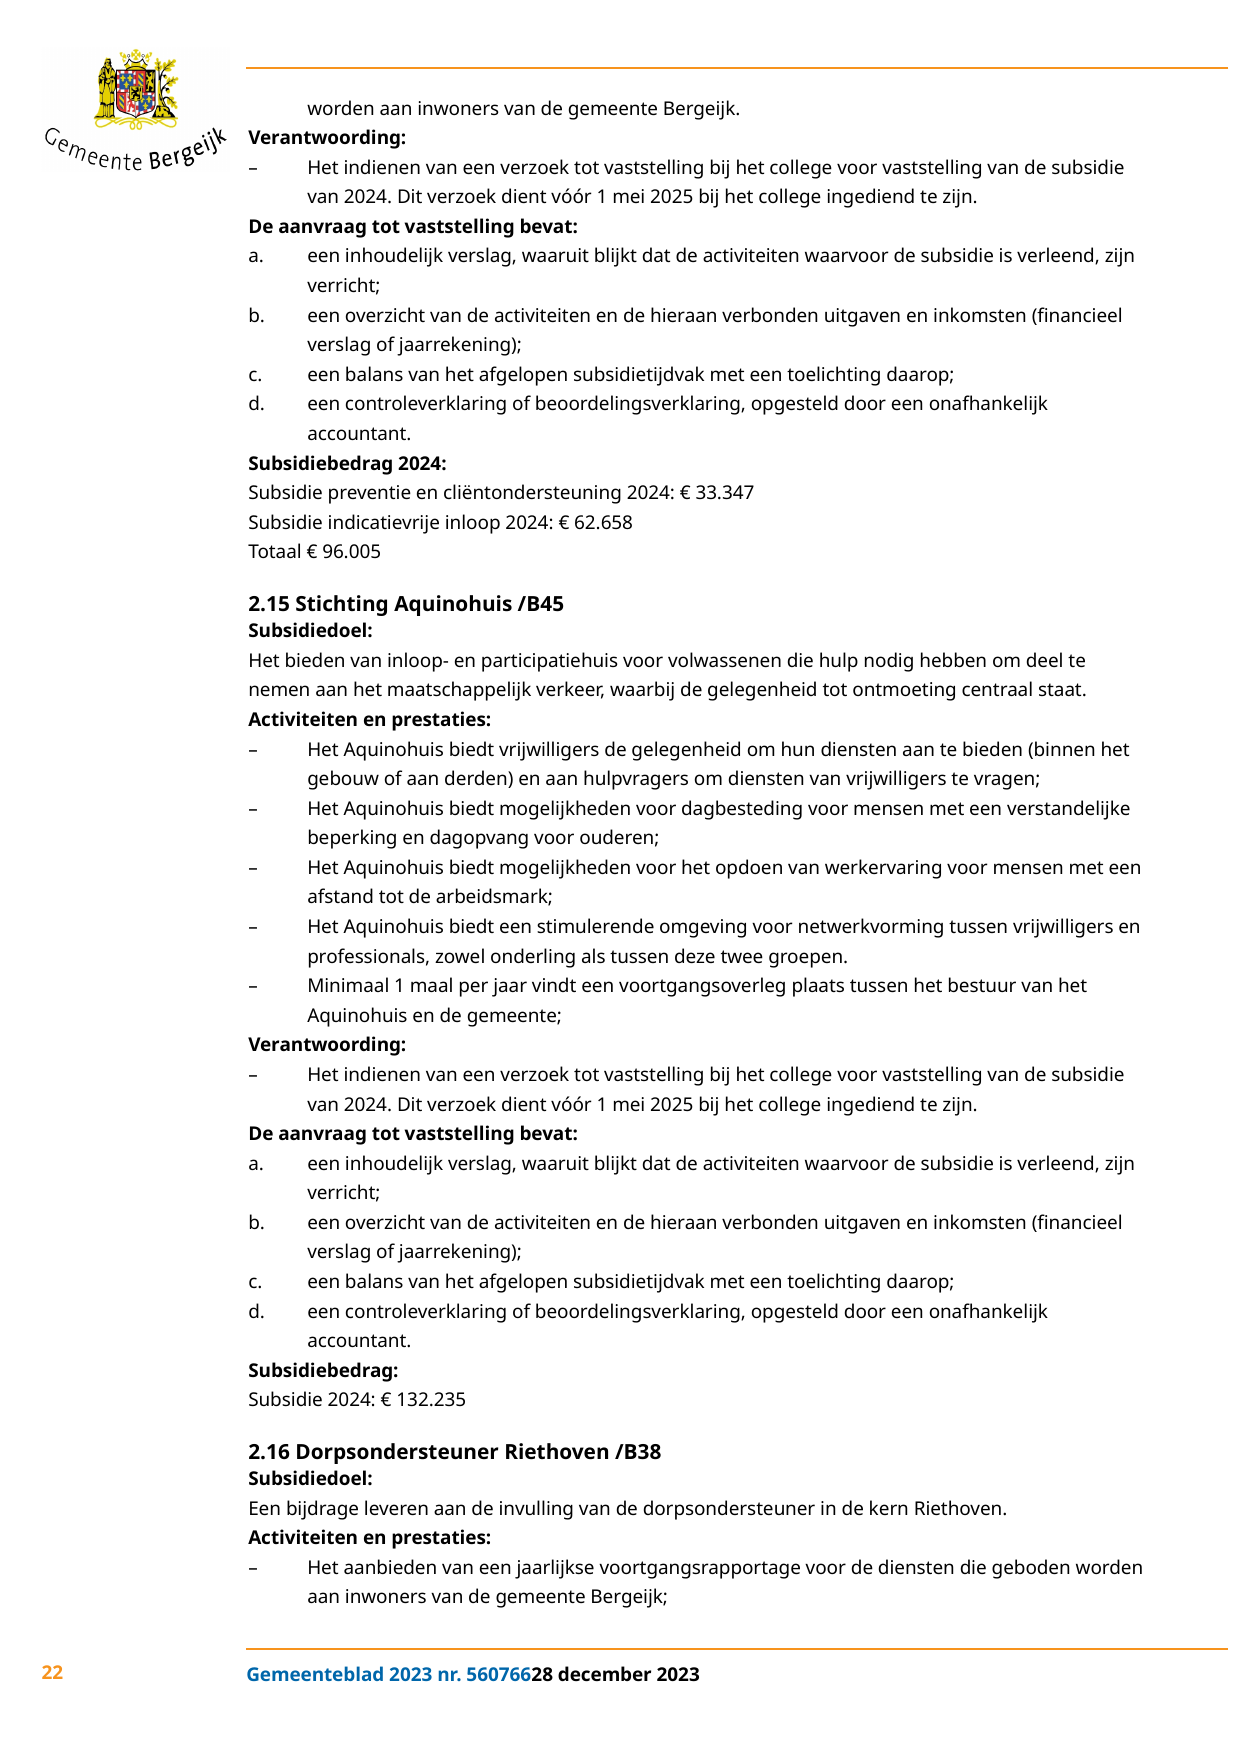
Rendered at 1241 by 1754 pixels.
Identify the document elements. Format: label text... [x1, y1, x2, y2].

list Het indienen van een verzoek tot vaststelling bij het college voor vaststelling van de subsidie van 2024. Dit verzoek dient vóór 1 mei 2025 bij het college ingediend te zijn. [248, 1061, 1152, 1116]
text Subsidiebedrag: [248, 1357, 1152, 1383]
list Het aanbieden van een jaarlijkse voortgangsrapportage voor de diensten die geboden worden aan inwoners van de gemeente Bergeijk; [248, 1554, 1152, 1609]
list Het indienen van een verzoek tot vaststelling bij het college voor vaststelling van de subsidie van 2024. Dit verzoek dient vóór 1 mei 2025 bij het college ingediend te zijn. [248, 154, 1152, 209]
text Subsidie indicatievrije inloop 2024: € 62.658 [248, 509, 1152, 535]
text Activiteiten en prestaties: [248, 1524, 1152, 1550]
text Verantwoording: [248, 124, 1152, 150]
text Subsidie preventie en cliëntondersteuning 2024: € 33.347 [248, 479, 1152, 505]
text De aanvraag tot vaststelling bevat: [248, 1120, 1152, 1146]
list Het Aquinohuis biedt vrijwilligers de gelegenheid om hun diensten aan te bieden (binnen het gebouw of aan derden) en aan hulpvragers om diensten van vrijwilligers te vragen; [248, 736, 1152, 791]
list Het Aquinohuis biedt mogelijkheden voor het opdoen van werkervaring voor mensen met een afstand tot de arbeidsmark; [248, 854, 1152, 909]
text De aanvraag tot vaststelling bevat: [248, 213, 1152, 239]
list een controleverklaring of beoordelingsverklaring, opgesteld door een onafhankelijk accountant. [248, 1298, 1152, 1353]
list een balans van het afgelopen subsidietijdvak met een toelichting daarop; [248, 361, 1152, 387]
list een inhoudelijk verslag, waaruit blijkt dat de activiteiten waarvoor de subsidie is verleend, zijn verricht; [248, 1150, 1152, 1205]
text Subsidiedoel: [248, 617, 1152, 643]
text Activiteiten en prestaties: [248, 706, 1152, 732]
list Het Aquinohuis biedt een stimulerende omgeving voor netwerkvorming tussen vrijwilligers en professionals, zowel onderling als tussen deze twee groepen. [248, 913, 1152, 968]
list een controleverklaring of beoordelingsverklaring, opgesteld door een onafhankelijk accountant. [248, 391, 1152, 446]
text 2.16 Dorpsondersteuner Riethoven /B38 [248, 1437, 1152, 1465]
text 2.15 Stichting Aquinohuis /B45 [248, 589, 1152, 617]
text Totaal € 96.005 [248, 538, 1152, 564]
text Een bijdrage leveren aan de invulling van de dorpsondersteuner in de kern Riethoven. [248, 1495, 1152, 1521]
text Subsidie 2024: € 132.235 [248, 1387, 1152, 1412]
text Het bieden van inloop- en participatiehuis voor volwassenen die hulp nodig hebben om deel te nemen aan het maatschappelijk verkeer, waarbij de gelegenheid tot ontmoeting centraal staat. [248, 647, 1152, 702]
list een inhoudelijk verslag, waaruit blijkt dat de activiteiten waarvoor de subsidie is verleend, zijn verricht; [248, 243, 1152, 298]
text Verantwoording: [248, 1032, 1152, 1057]
list worden aan inwoners van de gemeente Bergeijk. [248, 95, 1152, 121]
list een overzicht van de activiteiten en de hieraan verbonden uitgaven en inkomsten (financieel verslag of jaarrekening); [248, 1209, 1152, 1264]
picture [41, 47, 231, 172]
text Subsidiedoel: [248, 1465, 1152, 1491]
text Subsidiebedrag 2024: [248, 450, 1152, 476]
list een overzicht van de activiteiten en de hieraan verbonden uitgaven en inkomsten (financieel verslag of jaarrekening); [248, 302, 1152, 357]
list Het Aquinohuis biedt mogelijkheden voor dagbesteding voor mensen met een verstandelijke beperking en dagopvang voor ouderen; [248, 795, 1152, 850]
list een balans van het afgelopen subsidietijdvak met een toelichting daarop; [248, 1268, 1152, 1294]
list Minimaal 1 maal per jaar vindt een voortgangsoverleg plaats tussen het bestuur van het Aquinohuis en de gemeente; [248, 972, 1152, 1028]
